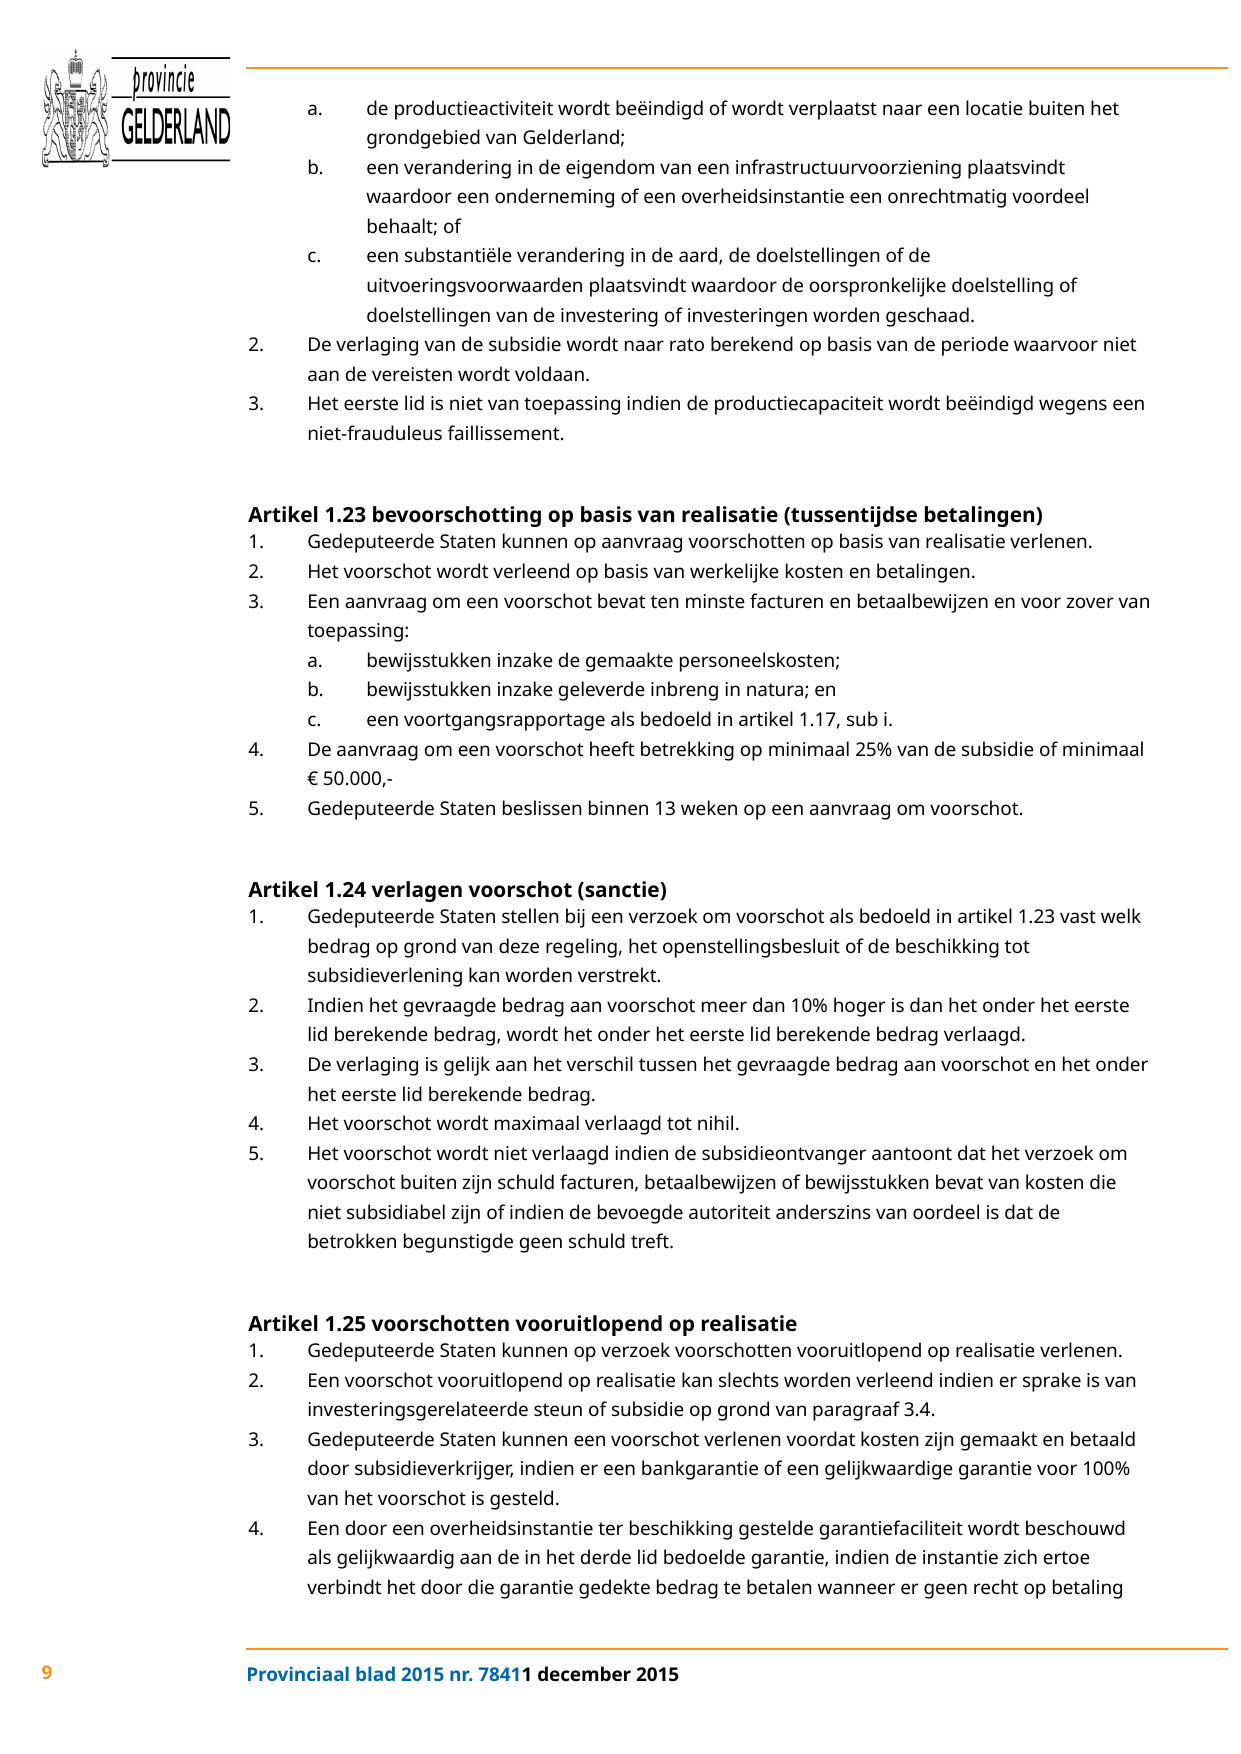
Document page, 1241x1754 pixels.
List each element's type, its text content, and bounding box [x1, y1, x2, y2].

list De verlaging van de subsidie wordt naar rato berekend op basis van de periode waarvoor niet aan de vereisten wordt voldaan. [248, 331, 1152, 387]
list bewijsstukken inzake geleverde inbreng in natura; en [307, 677, 1152, 702]
list Het voorschot wordt maximaal verlaagd tot nihil. [248, 1110, 1152, 1136]
list een voortgangsrapportage als bedoeld in artikel 1.17, sub i. [307, 706, 1152, 732]
list de productieactiviteit wordt beëindigd of wordt verplaatst naar een locatie buiten het grondgebied van Gelderland; [307, 95, 1152, 150]
list Het voorschot wordt verleend op basis van werkelijke kosten en betalingen. [248, 558, 1152, 584]
list Indien het gevraagde bedrag aan voorschot meer dan 10% hoger is dan het onder het eerste lid berekende bedrag, wordt het onder het eerste lid berekende bedrag verlaagd. [248, 992, 1152, 1047]
list Een door een overheidsinstantie ter beschikking gestelde garantiefaciliteit wordt beschouwd als gelijkwaardig aan de in het derde lid bedoelde garantie, indien de instantie zich ertoe verbindt het door die garantie gedekte bedrag te betalen wanneer er geen recht op betaling [248, 1515, 1152, 1599]
list een substantiële verandering in de aard, de doelstellingen of de uitvoeringsvoorwaarden plaatsvindt waardoor de oorspronkelijke doelstelling of doelstellingen van de investering of investeringen worden geschaad. [307, 243, 1152, 328]
list Gedeputeerde Staten stellen bij een verzoek om voorschot als bedoeld in artikel 1.23 vast welk bedrag op grond van deze regeling, het openstellingsbesluit of de beschikking tot subsidieverlening kan worden verstrekt. [248, 903, 1152, 988]
list Een aanvraag om een voorschot bevat ten minste facturen en betaalbewijzen en voor zover van toepassing: [248, 588, 1152, 643]
picture [41, 47, 231, 172]
text Artikel 1.25 voorschotten vooruitlopend op realisatie [248, 1309, 1152, 1337]
list Gedeputeerde Staten kunnen op verzoek voorschotten vooruitlopend op realisatie verlenen. [248, 1337, 1152, 1363]
list Het voorschot wordt niet verlaagd indien de subsidieontvanger aantoont dat het verzoek om voorschot buiten zijn schuld facturen, betaalbewijzen of bewijsstukken bevat van kosten die niet subsidiabel zijn of indien de bevoegde autoriteit anderszins van oordeel is dat de betrokken begunstigde geen schuld treft. [248, 1140, 1152, 1254]
text Artikel 1.24 verlagen voorschot (sanctie) [248, 875, 1152, 903]
list Gedeputeerde Staten kunnen op aanvraag voorschotten op basis van realisatie verlenen. [248, 529, 1152, 554]
list Gedeputeerde Staten kunnen een voorschot verlenen voordat kosten zijn gemaakt en betaald door subsidieverkrijger, indien er een bankgarantie of een gelijkwaardige garantie voor 100% van het voorschot is gesteld. [248, 1426, 1152, 1511]
list Een voorschot vooruitlopend op realisatie kan slechts worden verleend indien er sprake is van investeringsgerelateerde steun of subsidie op grond van paragraaf 3.4. [248, 1367, 1152, 1422]
list De aanvraag om een voorschot heeft betrekking op minimaal 25% van de subsidie of minimaal € 50.000,- [248, 736, 1152, 791]
list Gedeputeerde Staten beslissen binnen 13 weken op een aanvraag om voorschot. [248, 795, 1152, 821]
list bewijsstukken inzake de gemaakte personeelskosten; [307, 647, 1152, 673]
list Het eerste lid is niet van toepassing indien de productiecapaciteit wordt beëindigd wegens een niet-frauduleus faillissement. [248, 391, 1152, 446]
list De verlaging is gelijk aan het verschil tussen het gevraagde bedrag aan voorschot en het onder het eerste lid berekende bedrag. [248, 1051, 1152, 1107]
text Artikel 1.23 bevoorschotting op basis van realisatie (tussentijdse betalingen) [248, 500, 1152, 529]
list een verandering in de eigendom van een infrastructuurvoorziening plaatsvindt waardoor een onderneming of een overheidsinstantie een onrechtmatig voordeel behaalt; of [307, 154, 1152, 239]
